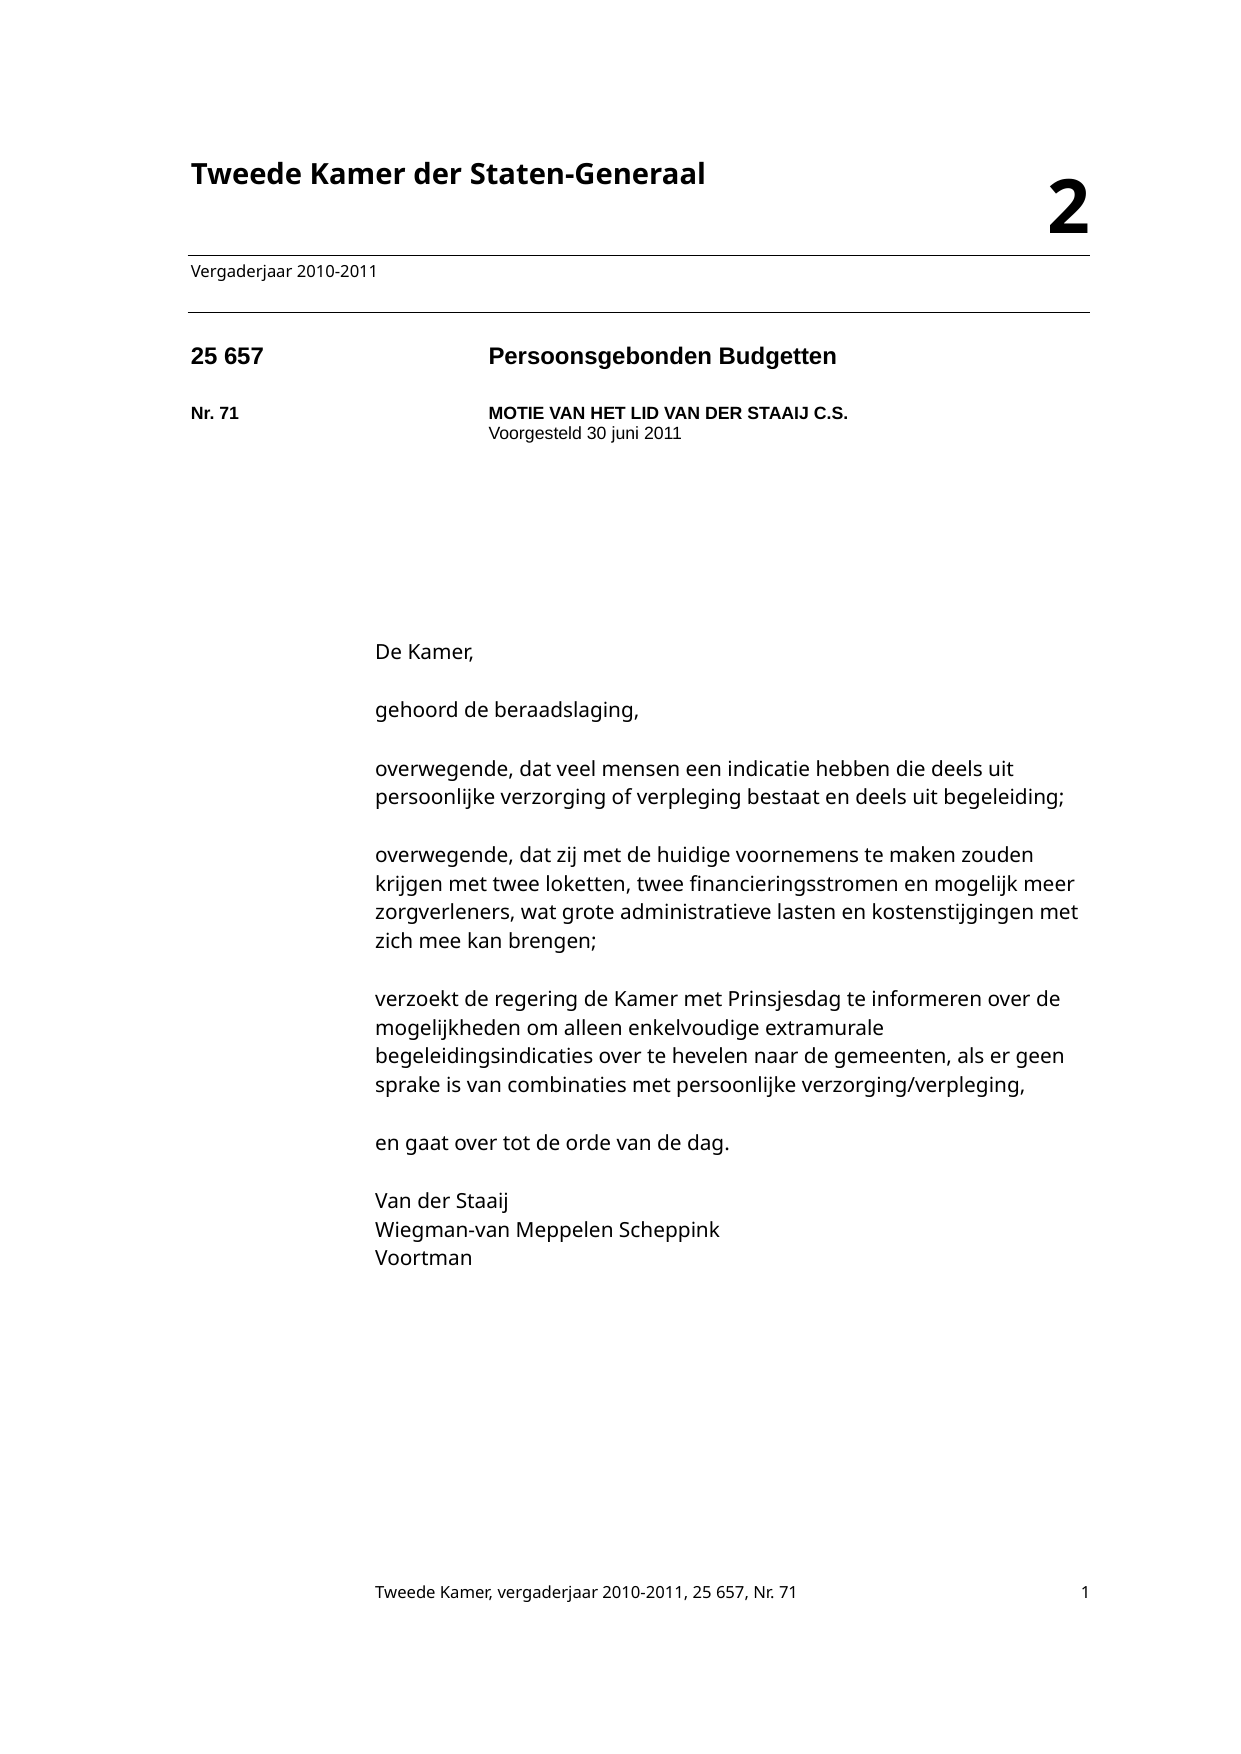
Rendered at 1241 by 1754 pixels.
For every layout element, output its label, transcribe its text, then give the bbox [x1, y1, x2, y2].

text Van der Staaij [375, 1187, 1090, 1215]
table_cell 25 657 [188, 339, 485, 399]
text gehoord de beraadslaging, [375, 695, 1090, 724]
table_header Tweede Kamer der Staten-Generaal [188, 150, 909, 255]
text verzoekt de regering de Kamer met Prinsjesdag te informeren over de mogelijkheden om alleen enkelvoudige extramurale begeleidingsindicaties over te hevelen naar de gemeenten, als er geen sprake is van combinaties met persoonlijke verzorging/verpleging, [375, 984, 1090, 1098]
text overwegende, dat zij met de huidige voornemens te maken zouden krijgen met twee loketten, twee financieringsstromen en mogelijk meer zorgverleners, wat grote administratieve lasten en kostenstijgingen met zich mee kan brengen; [375, 841, 1090, 954]
table_cell [485, 256, 1090, 312]
text Voortman [375, 1243, 1090, 1272]
text Wiegman-van Meppelen Scheppink [375, 1215, 1090, 1243]
table_cell MOTIE VAN HET LID VAN DER STAAIJ C.S. Voorgesteld 30 juni 2011 [485, 399, 1090, 518]
table_cell Vergaderjaar 2010-2011 [188, 256, 485, 312]
table_cell [485, 313, 1090, 339]
table_cell [188, 313, 485, 339]
table_cell Persoonsgebonden Budgetten [485, 339, 1090, 399]
text en gaat over tot de orde van de dag. [375, 1128, 1090, 1157]
text De Kamer, [375, 637, 1090, 665]
table_cell Nr. 71 [188, 399, 485, 518]
text overwegende, dat veel mensen een indicatie hebben die deels uit persoonlijke verzorging of verpleging bestaat en deels uit begeleiding; [375, 754, 1090, 811]
table_header 2 [910, 150, 1090, 255]
